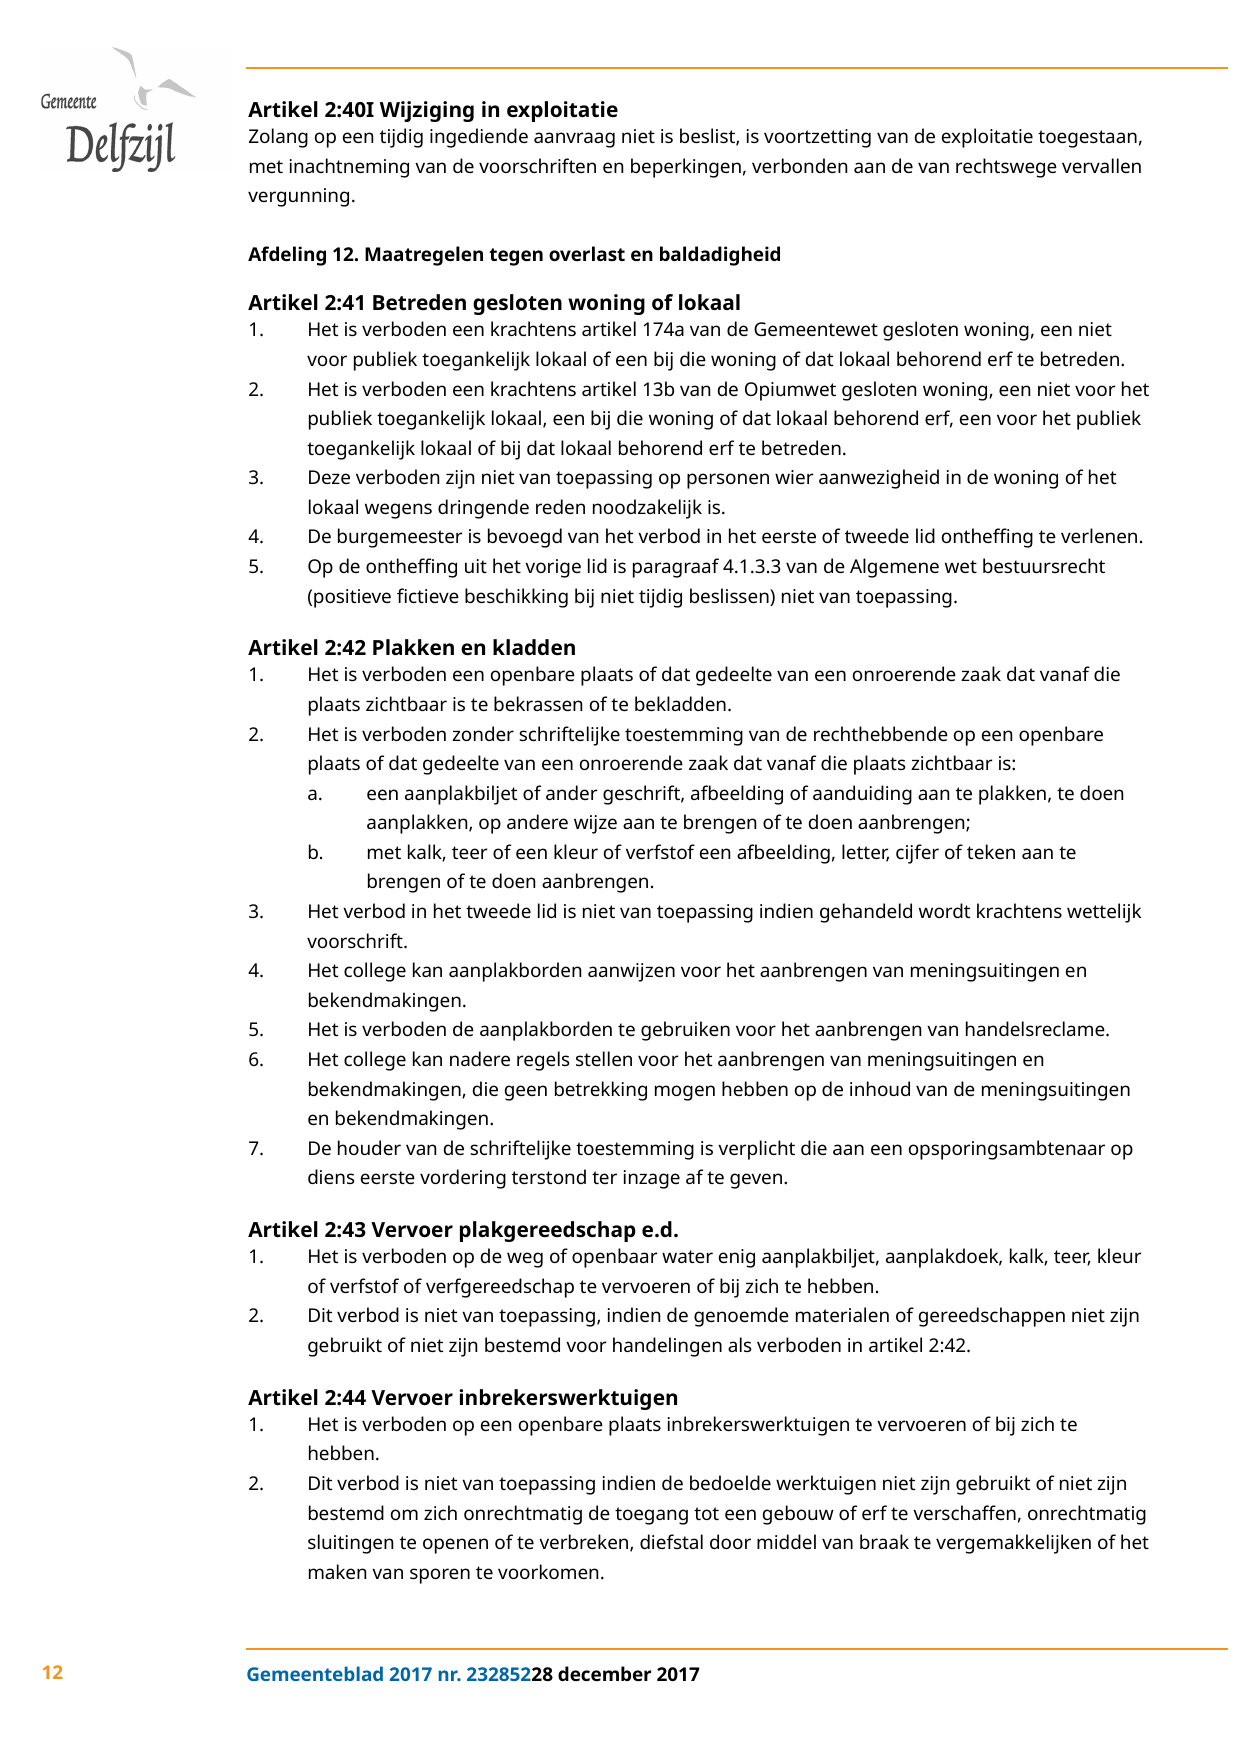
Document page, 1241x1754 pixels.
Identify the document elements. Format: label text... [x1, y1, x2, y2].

list Dit verbod is niet van toepassing indien de bedoelde werktuigen niet zijn gebruikt of niet zijn bestemd om zich onrechtmatig de toegang tot een gebouw of erf te verschaffen, onrechtmatig sluitingen te openen of te verbreken, diefstal door middel van braak te vergemakkelijken of het maken van sporen te voorkomen. [248, 1470, 1152, 1585]
text Artikel 2:41 Betreden gesloten woning of lokaal [248, 288, 1152, 317]
list een aanplakbiljet of ander geschrift, afbeelding of aanduiding aan te plakken, te doen aanplakken, op andere wijze aan te brengen of te doen aanbrengen; [307, 780, 1152, 835]
list Het is verboden een krachtens artikel 174a van de Gemeentewet gesloten woning, een niet voor publiek toegankelijk lokaal of een bij die woning of dat lokaal behorend erf te betreden. [248, 317, 1152, 372]
list De houder van de schriftelijke toestemming is verplicht die aan een opsporingsambtenaar op diens eerste vordering terstond ter inzage af te geven. [248, 1135, 1152, 1190]
list Het is verboden een openbare plaats of dat gedeelte van een onroerende zaak dat vanaf die plaats zichtbaar is te bekrassen of te bekladden. [248, 662, 1152, 717]
text Artikel 2:43 Vervoer plakgereedschap e.d. [248, 1215, 1152, 1243]
list Het is verboden een krachtens artikel 13b van de Opiumwet gesloten woning, een niet voor het publiek toegankelijk lokaal, een bij die woning of dat lokaal behorend erf, een voor het publiek toegankelijk lokaal of bij dat lokaal behorend erf te betreden. [248, 376, 1152, 461]
list Het college kan nadere regels stellen voor het aanbrengen van meningsuitingen en bekendmakingen, die geen betrekking mogen hebben op de inhoud van de meningsuitingen en bekendmakingen. [248, 1046, 1152, 1131]
list Het college kan aanplakborden aanwijzen voor het aanbrengen van meningsuitingen en bekendmakingen. [248, 957, 1152, 1013]
picture [41, 47, 231, 172]
list Deze verboden zijn niet van toepassing op personen wier aanwezigheid in de woning of het lokaal wegens dringende reden noodzakelijk is. [248, 464, 1152, 520]
list De burgemeester is bevoegd van het verbod in het eerste of tweede lid ontheffing te verlenen. [248, 524, 1152, 549]
list Op de ontheffing uit het vorige lid is paragraaf 4.1.3.3 van de Algemene wet bestuursrecht (positieve fictieve beschikking bij niet tijdig beslissen) niet van toepassing. [248, 553, 1152, 608]
list Dit verbod is niet van toepassing, indien de genoemde materialen of gereedschappen niet zijn gebruikt of niet zijn bestemd voor handelingen als verboden in artikel 2:42. [248, 1303, 1152, 1358]
text Zolang op een tijdig ingediende aanvraag niet is beslist, is voortzetting van de exploitatie toegestaan, met inachtneming van de voorschriften en beperkingen, verbonden aan de van rechtswege vervallen vergunning. [248, 123, 1152, 208]
list Het is verboden op een openbare plaats inbrekerswerktuigen te vervoeren of bij zich te hebben. [248, 1411, 1152, 1466]
list met kalk, teer of een kleur of verfstof een afbeelding, letter, cijfer of teken aan te brengen of te doen aanbrengen. [307, 839, 1152, 894]
text Artikel 2:40I Wijziging in exploitatie [248, 95, 1152, 123]
text Artikel 2:42 Plakken en kladden [248, 633, 1152, 662]
list Het is verboden op de weg of openbaar water enig aanplakbiljet, aanplakdoek, kalk, teer, kleur of verfstof of verfgereedschap te vervoeren of bij zich te hebben. [248, 1243, 1152, 1299]
list Het verbod in het tweede lid is niet van toepassing indien gehandeld wordt krachtens wettelijk voorschrift. [248, 898, 1152, 954]
text Afdeling 12. Maatregelen tegen overlast en baldadigheid [248, 242, 1152, 267]
text Artikel 2:44 Vervoer inbrekerswerktuigen [248, 1383, 1152, 1411]
list Het is verboden zonder schriftelijke toestemming van de rechthebbende op een openbare plaats of dat gedeelte van een onroerende zaak dat vanaf die plaats zichtbaar is: [248, 721, 1152, 776]
list Het is verboden de aanplakborden te gebruiken voor het aanbrengen van handelsreclame. [248, 1017, 1152, 1042]
